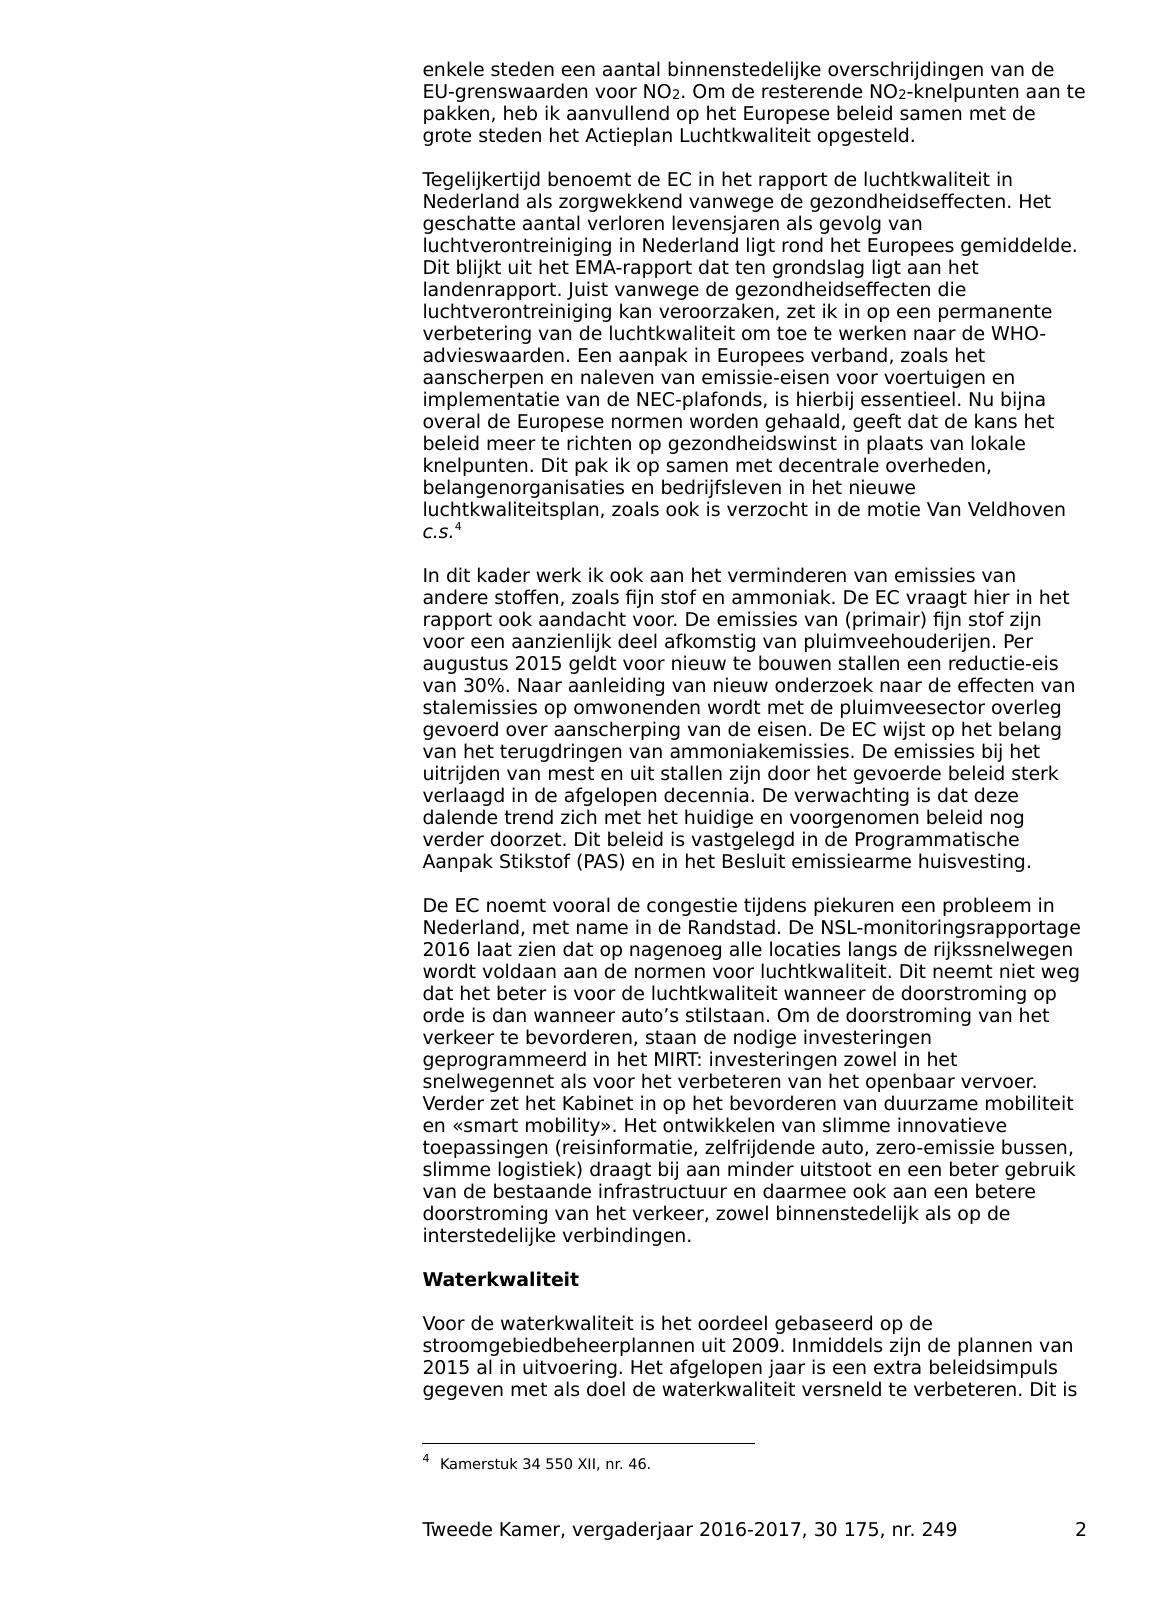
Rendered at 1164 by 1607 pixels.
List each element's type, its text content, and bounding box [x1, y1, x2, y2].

text In dit kader werk ik ook aan het verminderen van emissies van andere stoffen, zoals fijn stof en ammoniak. De EC vraagt hier in het rapport ook aandacht voor. De emissies van (primair) fijn stof zijn voor een aanzienlijk deel afkomstig van pluimveehouderijen. Per augustus 2015 geldt voor nieuw te bouwen stallen een reductie-eis van 30%. Naar aanleiding van nieuw onderzoek naar de effecten van stalemissies op omwonenden wordt met de pluimveesector overleg gevoerd over aanscherping van de eisen. De EC wijst op het belang van het terugdringen van ammoniakemissies. De emissies bij het uitrijden van mest en uit stallen zijn door het gevoerde beleid sterk verlaagd in de afgelopen decennia. De verwachting is dat deze dalende trend zich met het huidige en voorgenomen beleid nog verder doorzet. Dit beleid is vastgelegd in de Programmatische Aanpak Stikstof (PAS) en in het Besluit emissiearme huisvesting. [422, 565, 1087, 873]
text Tegelijkertijd benoemt de EC in het rapport de luchtkwaliteit in Nederland als zorgwekkend vanwege de gezondheidseffecten. Het geschatte aantal verloren levensjaren als gevolg van luchtverontreiniging in Nederland ligt rond het Europees gemiddelde. Dit blijkt uit het EMA-rapport dat ten grondslag ligt aan het landenrapport. Juist vanwege de gezondheidseffecten die luchtverontreiniging kan veroorzaken, zet ik in op een permanente verbetering van de luchtkwaliteit om toe te werken naar de WHO-advieswaarden. Een aanpak in Europees verband, zoals het aanscherpen en naleven van emissie-eisen voor voertuigen en implementatie van de NEC-plafonds, is hierbij essentieel. Nu bijna overal de Europese normen worden gehaald, geeft dat de kans het beleid meer te richten op gezondheidswinst in plaats van lokale knelpunten. Dit pak ik op samen met decentrale overheden, belangenorganisaties en bedrijfsleven in het nieuwe luchtkwaliteitsplan, zoals ook is verzocht in de motie Van Veldhoven c.s. [422, 169, 1087, 543]
text Kamerstuk 34 550 XII, nr. 46. [422, 1452, 1087, 1474]
text Voor de waterkwaliteit is het oordeel gebaseerd op de stroomgebiedbeheerplannen uit 2009. Inmiddels zijn de plannen van 2015 al in uitvoering. Het afgelopen jaar is een extra beleidsimpuls gegeven met als doel de waterkwaliteit versneld te verbeteren. Dit is [422, 1313, 1087, 1401]
subtitle Waterkwaliteit [422, 1269, 1087, 1291]
text De EC noemt vooral de congestie tijdens piekuren een probleem in Nederland, met name in de Randstad. De NSL-monitoringsrapportage 2016 laat zien dat op nagenoeg alle locaties langs de rijkssnelwegen wordt voldaan aan de normen voor luchtkwaliteit. Dit neemt niet weg dat het beter is voor de luchtkwaliteit wanneer de doorstroming op orde is dan wanneer auto’s stilstaan. Om de doorstroming van het verkeer te bevorderen, staan de nodige investeringen geprogrammeerd in het MIRT: investeringen zowel in het snelwegennet als voor het verbeteren van het openbaar vervoer. Verder zet het Kabinet in op het bevorderen van duurzame mobiliteit en «smart mobility». Het ontwikkelen van slimme innovatieve toepassingen (reisinformatie, zelfrijdende auto, zero-emissie bussen, slimme logistiek) draagt bij aan minder uitstoot en een beter gebruik van de bestaande infrastructuur en daarmee ook aan een betere doorstroming van het verkeer, zowel binnenstedelijk als op de interstedelijke verbindingen. [422, 895, 1087, 1247]
text enkele steden een aantal binnenstedelijke overschrijdingen van de EU-grenswaarden voor NO2. Om de resterende NO2-knelpunten aan te pakken, heb ik aanvullend op het Europese beleid samen met de grote steden het Actieplan Luchtkwaliteit opgesteld. [422, 59, 1087, 147]
